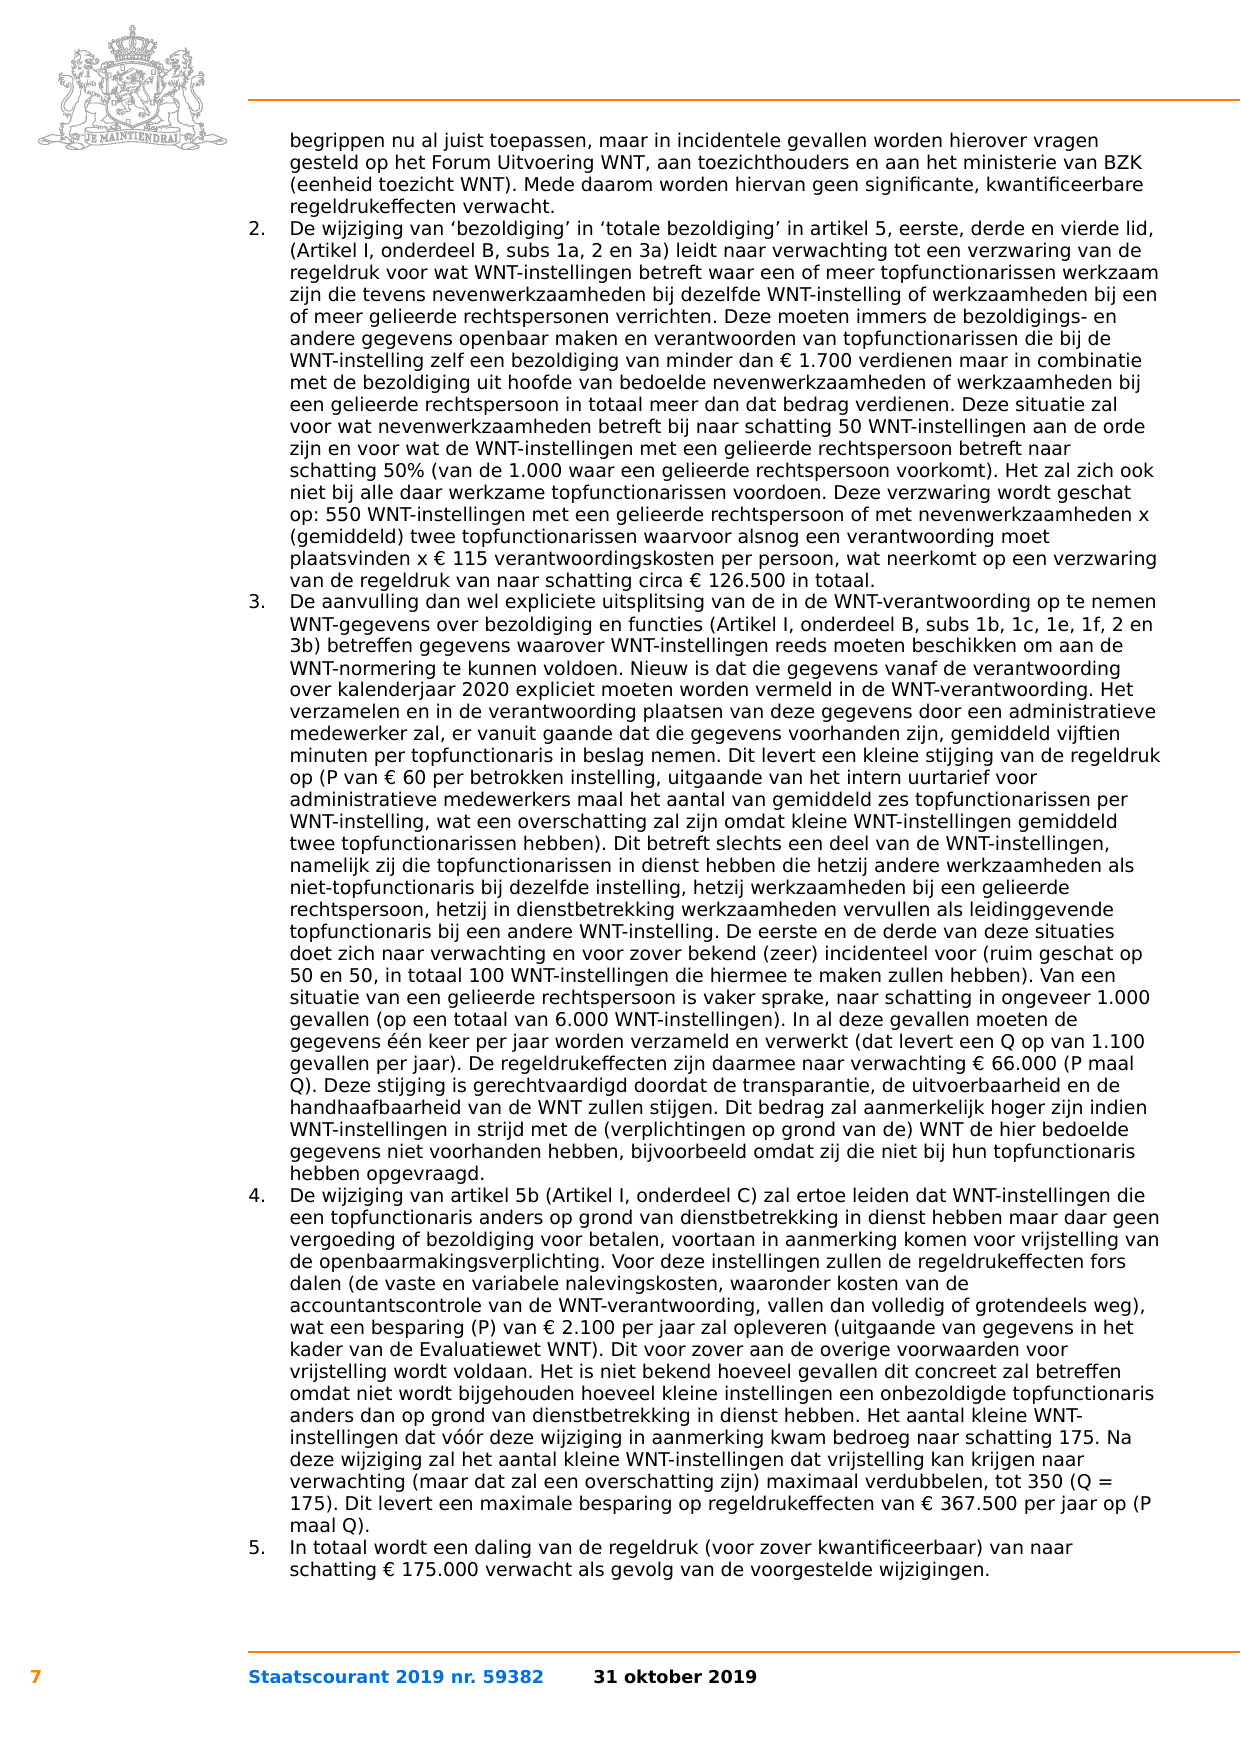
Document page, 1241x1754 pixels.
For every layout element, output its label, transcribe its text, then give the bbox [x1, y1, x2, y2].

text begrippen nu al juist toepassen, maar in incidentele gevallen worden hierover vragen gesteld op het Forum Uitvoering WNT, aan toezichthouders en aan het ministerie van BZK (eenheid toezicht WNT). Mede daarom worden hiervan geen significante, kwantificeerbare regeldrukeffecten verwacht. [248, 130, 1163, 218]
text 2. De wijziging van ‘bezoldiging’ in ‘totale bezoldiging’ in artikel 5, eerste, derde en vierde lid, (Artikel I, onderdeel B, subs 1a, 2 en 3a) leidt naar verwachting tot een verzwaring van de regeldruk voor wat WNT-instellingen betreft waar een of meer topfunctionarissen werkzaam zijn die tevens nevenwerkzaamheden bij dezelfde WNT-instelling of werkzaamheden bij een of meer gelieerde rechtspersonen verrichten. Deze moeten immers de bezoldigings- en andere gegevens openbaar maken en verantwoorden van topfunctionarissen die bij de WNT-instelling zelf een bezoldiging van minder dan € 1.700 verdienen maar in combinatie met de bezoldiging uit hoofde van bedoelde nevenwerkzaamheden of werkzaamheden bij een gelieerde rechtspersoon in totaal meer dan dat bedrag verdienen. Deze situatie zal voor wat nevenwerkzaamheden betreft bij naar schatting 50 WNT-instellingen aan de orde zijn en voor wat de WNT-instellingen met een gelieerde rechtspersoon betreft naar schatting 50% (van de 1.000 waar een gelieerde rechtspersoon voorkomt). Het zal zich ook niet bij alle daar werkzame topfunctionarissen voordoen. Deze verzwaring wordt geschat op: 550 WNT-instellingen met een gelieerde rechtspersoon of met nevenwerkzaamheden x (gemiddeld) twee topfunctionarissen waarvoor alsnog een verantwoording moet plaatsvinden x € 115 verantwoordingskosten per persoon, wat neerkomt op een verzwaring van de regeldruk van naar schatting circa € 126.500 in totaal. [248, 218, 1163, 591]
text 4. De wijziging van artikel 5b (Artikel I, onderdeel C) zal ertoe leiden dat WNT-instellingen die een topfunctionaris anders op grond van dienstbetrekking in dienst hebben maar daar geen vergoeding of bezoldiging voor betalen, voortaan in aanmerking komen voor vrijstelling van de openbaarmakingsverplichting. Voor deze instellingen zullen de regeldrukeffecten fors dalen (de vaste en variabele nalevingskosten, waaronder kosten van de accountantscontrole van de WNT-verantwoording, vallen dan volledig of grotendeels weg), wat een besparing (P) van € 2.100 per jaar zal opleveren (uitgaande van gegevens in het kader van de Evaluatiewet WNT). Dit voor zover aan de overige voorwaarden voor vrijstelling wordt voldaan. Het is niet bekend hoeveel gevallen dit concreet zal betreffen omdat niet wordt bijgehouden hoeveel kleine instellingen een onbezoldigde topfunctionaris anders dan op grond van dienstbetrekking in dienst hebben. Het aantal kleine WNT-instellingen dat vóór deze wijziging in aanmerking kwam bedroeg naar schatting 175. Na deze wijziging zal het aantal kleine WNT-instellingen dat vrijstelling kan krijgen naar verwachting (maar dat zal een overschatting zijn) maximaal verdubbelen, tot 350 (Q = 175). Dit levert een maximale besparing op regeldrukeffecten van € 367.500 per jaar op (P maal Q). [248, 1185, 1163, 1537]
text 5. In totaal wordt een daling van de regeldruk (voor zover kwantificeerbaar) van naar schatting € 175.000 verwacht als gevolg van de voorgestelde wijzigingen. [248, 1537, 1163, 1581]
text 3. De aanvulling dan wel expliciete uitsplitsing van de in de WNT-verantwoording op te nemen WNT-gegevens over bezoldiging en functies (Artikel I, onderdeel B, subs 1b, 1c, 1e, 1f, 2 en 3b) betreffen gegevens waarover WNT-instellingen reeds moeten beschikken om aan de WNT-normering te kunnen voldoen. Nieuw is dat die gegevens vanaf de verantwoording over kalenderjaar 2020 expliciet moeten worden vermeld in de WNT-verantwoording. Het verzamelen en in de verantwoording plaatsen van deze gegevens door een administratieve medewerker zal, er vanuit gaande dat die gegevens voorhanden zijn, gemiddeld vijftien minuten per topfunctionaris in beslag nemen. Dit levert een kleine stijging van de regeldruk op (P van € 60 per betrokken instelling, uitgaande van het intern uurtarief voor administratieve medewerkers maal het aantal van gemiddeld zes topfunctionarissen per WNT-instelling, wat een overschatting zal zijn omdat kleine WNT-instellingen gemiddeld twee topfunctionarissen hebben). Dit betreft slechts een deel van de WNT-instellingen, namelijk zij die topfunctionarissen in dienst hebben die hetzij andere werkzaamheden als niet-topfunctionaris bij dezelfde instelling, hetzij werkzaamheden bij een gelieerde rechtspersoon, hetzij in dienstbetrekking werkzaamheden vervullen als leidinggevende topfunctionaris bij een andere WNT-instelling. De eerste en de derde van deze situaties doet zich naar verwachting en voor zover bekend (zeer) incidenteel voor (ruim geschat op 50 en 50, in totaal 100 WNT-instellingen die hiermee te maken zullen hebben). Van een situatie van een gelieerde rechtspersoon is vaker sprake, naar schatting in ongeveer 1.000 gevallen (op een totaal van 6.000 WNT-instellingen). In al deze gevallen moeten de gegevens één keer per jaar worden verzameld en verwerkt (dat levert een Q op van 1.100 gevallen per jaar). De regeldrukeffecten zijn daarmee naar verwachting € 66.000 (P maal Q). Deze stijging is gerechtvaardigd doordat de transparantie, de uitvoerbaarheid en de handhaafbaarheid van de WNT zullen stijgen. Dit bedrag zal aanmerkelijk hoger zijn indien WNT-instellingen in strijd met de (verplichtingen op grond van de) WNT de hier bedoelde gegevens niet voorhanden hebben, bijvoorbeeld omdat zij die niet bij hun topfunctionaris hebben opgevraagd. [248, 591, 1163, 1185]
picture [38, 25, 227, 150]
